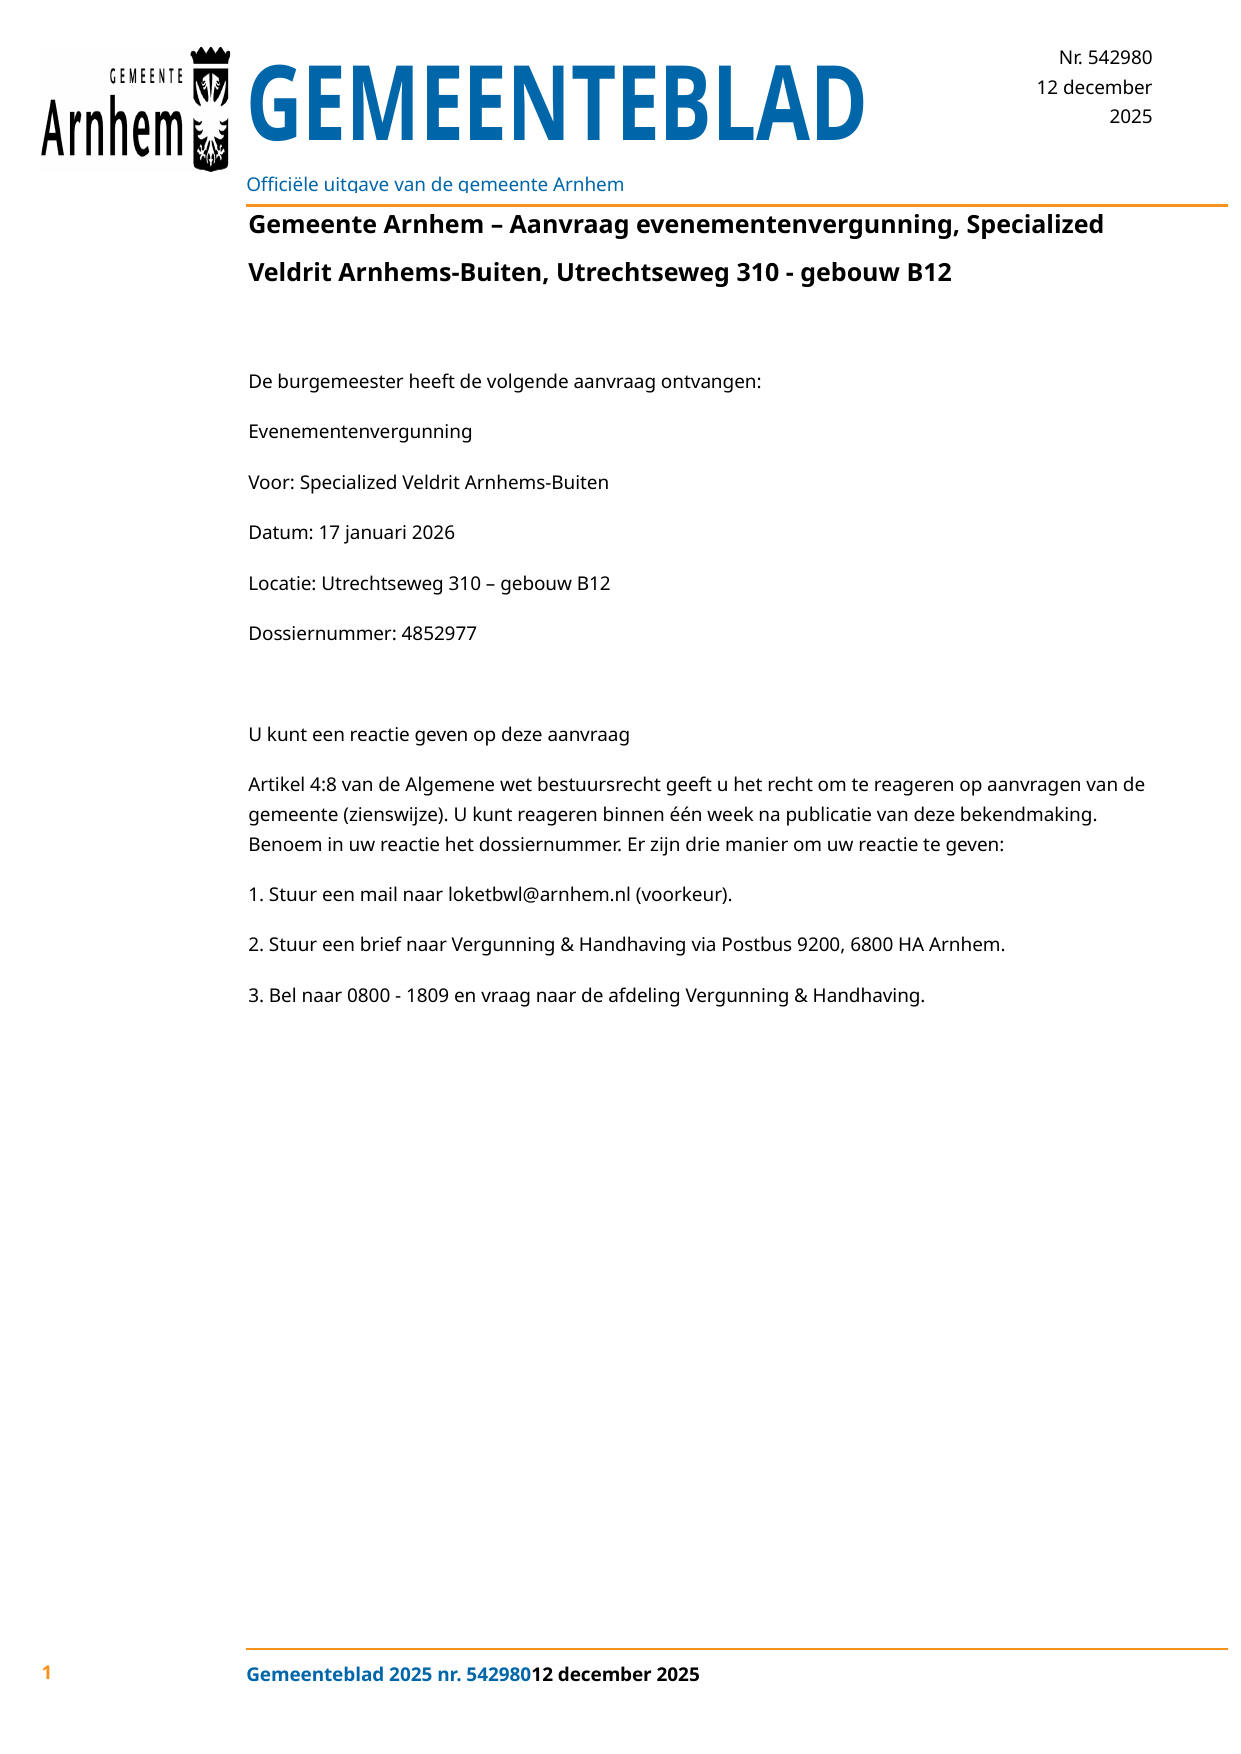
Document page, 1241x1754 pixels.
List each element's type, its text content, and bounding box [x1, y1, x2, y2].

picture [41, 47, 231, 172]
text 2. Stuur een brief naar Vergunning & Handhaving via Postbus 9200, 6800 HA Arnhem. [248, 932, 1152, 957]
text Artikel 4:8 van de Algemene wet bestuursrecht geeft u het recht om te reageren op aanvragen van de gemeente (zienswijze). U kunt reageren binnen één week na publicatie van deze bekendmaking. Benoem in uw reactie het dossiernummer. Er zijn drie manier om uw reactie te geven: [248, 772, 1152, 857]
text 1. Stuur een mail naar loketbwl@arnhem.nl (voorkeur). [248, 881, 1152, 907]
text Dossiernummer: 4852977 [248, 620, 1152, 646]
text Evenementenvergunning [248, 419, 1152, 444]
text Locatie: Utrechtseweg 310 – gebouw B12 [248, 570, 1152, 596]
text 3. Bel naar 0800 - 1809 en vraag naar de afdeling Vergunning & Handhaving. [248, 982, 1152, 1008]
text Voor: Specialized Veldrit Arnhems-Buiten [248, 469, 1152, 495]
text De burgemeester heeft de volgende aanvraag ontvangen: [248, 368, 1152, 394]
text Datum: 17 januari 2026 [248, 519, 1152, 545]
text U kunt een reactie geven op deze aanvraag [248, 721, 1152, 747]
text Gemeente Arnhem – Aanvraag evenementenvergunning, Specialized Veldrit Arnhems-Buiten, Utrechtseweg 310 - gebouw B12 [248, 207, 1152, 288]
